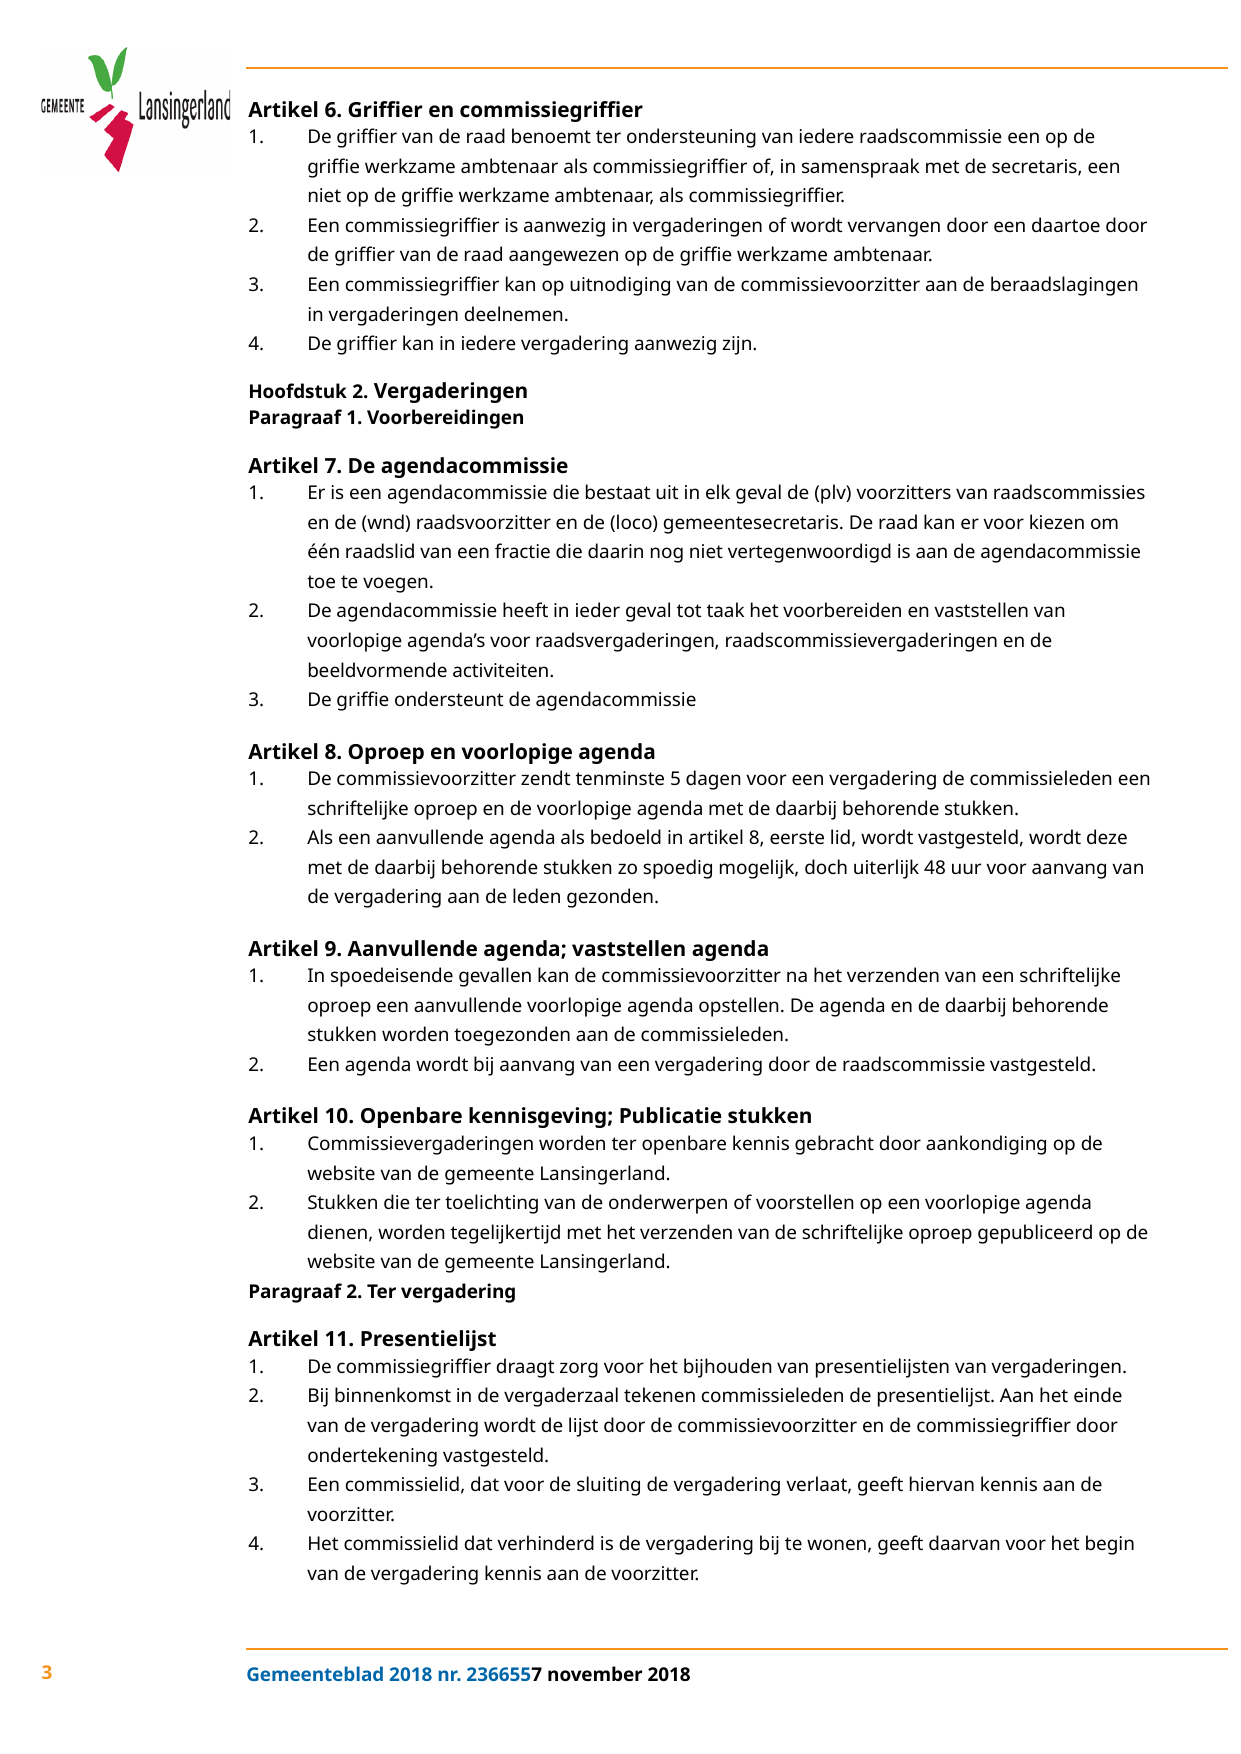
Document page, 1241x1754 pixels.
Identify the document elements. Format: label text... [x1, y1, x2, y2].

text Paragraaf 1. Voorbereidingen [248, 404, 1152, 430]
list De commissiegriffier draagt zorg voor het bijhouden van presentielijsten van vergaderingen. [248, 1353, 1152, 1379]
text Hoofdstuk 2. Vergaderingen [248, 376, 1152, 404]
list Commissievergaderingen worden ter openbare kennis gebracht door aankondiging op de website van de gemeente Lansingerland. [248, 1130, 1152, 1185]
text Artikel 8. Oproep en voorlopige agenda [248, 737, 1152, 765]
picture [41, 47, 231, 172]
list De griffier van de raad benoemt ter ondersteuning van iedere raadscommissie een op de griffie werkzame ambtenaar als commissiegriffier of, in samenspraak met de secretaris, een niet op de griffie werkzame ambtenaar, als commissiegriffier. [248, 123, 1152, 208]
text Artikel 7. De agendacommissie [248, 451, 1152, 479]
list Als een aanvullende agenda als bedoeld in artikel 8, eerste lid, wordt vastgesteld, wordt deze met de daarbij behorende stukken zo spoedig mogelijk, doch uiterlijk 48 uur voor aanvang van de vergadering aan de leden gezonden. [248, 824, 1152, 909]
text Artikel 6. Griffier en commissiegriffier [248, 95, 1152, 123]
text Artikel 10. Openbare kennisgeving; Publicatie stukken [248, 1102, 1152, 1130]
list Een commissiegriffier is aanwezig in vergaderingen of wordt vervangen door een daartoe door de griffier van de raad aangewezen op de griffie werkzame ambtenaar. [248, 212, 1152, 267]
text Artikel 9. Aanvullende agenda; vaststellen agenda [248, 934, 1152, 962]
list Een agenda wordt bij aanvang van een vergadering door de raadscommissie vastgesteld. [248, 1051, 1152, 1077]
list Bij binnenkomst in de vergaderzaal tekenen commissieleden de presentielijst. Aan het einde van de vergadering wordt de lijst door de commissievoorzitter en de commissiegriffier door ondertekening vastgesteld. [248, 1383, 1152, 1467]
list Stukken die ter toelichting van de onderwerpen of voorstellen op een voorlopige agenda dienen, worden tegelijkertijd met het verzenden van de schriftelijke oproep gepubliceerd op de website van de gemeente Lansingerland. [248, 1189, 1152, 1274]
text Paragraaf 2. Ter vergadering [248, 1278, 1152, 1304]
list In spoedeisende gevallen kan de commissievoorzitter na het verzenden van een schriftelijke oproep een aanvullende voorlopige agenda opstellen. De agenda en de daarbij behorende stukken worden toegezonden aan de commissieleden. [248, 962, 1152, 1047]
list De griffie ondersteunt de agendacommissie [248, 686, 1152, 712]
list Een commissielid, dat voor de sluiting de vergadering verlaat, geeft hiervan kennis aan de voorzitter. [248, 1471, 1152, 1527]
text Artikel 11. Presentielijst [248, 1324, 1152, 1353]
list Het commissielid dat verhinderd is de vergadering bij te wonen, geeft daarvan voor het begin van de vergadering kennis aan de voorzitter. [248, 1531, 1152, 1586]
list De commissievoorzitter zendt tenminste 5 dagen voor een vergadering de commissieleden een schriftelijke oproep en de voorlopige agenda met de daarbij behorende stukken. [248, 765, 1152, 821]
list De agendacommissie heeft in ieder geval tot taak het voorbereiden en vaststellen van voorlopige agenda’s voor raadsvergaderingen, raadscommissievergaderingen en de beeldvormende activiteiten. [248, 598, 1152, 683]
list Er is een agendacommissie die bestaat uit in elk geval de (plv) voorzitters van raadscommissies en de (wnd) raadsvoorzitter en de (loco) gemeentesecretaris. De raad kan er voor kiezen om één raadslid van een fractie die daarin nog niet vertegenwoordigd is aan de agendacommissie toe te voegen. [248, 479, 1152, 594]
list Een commissiegriffier kan op uitnodiging van de commissievoorzitter aan de beraadslagingen in vergaderingen deelnemen. [248, 271, 1152, 326]
list De griffier kan in iedere vergadering aanwezig zijn. [248, 330, 1152, 356]
